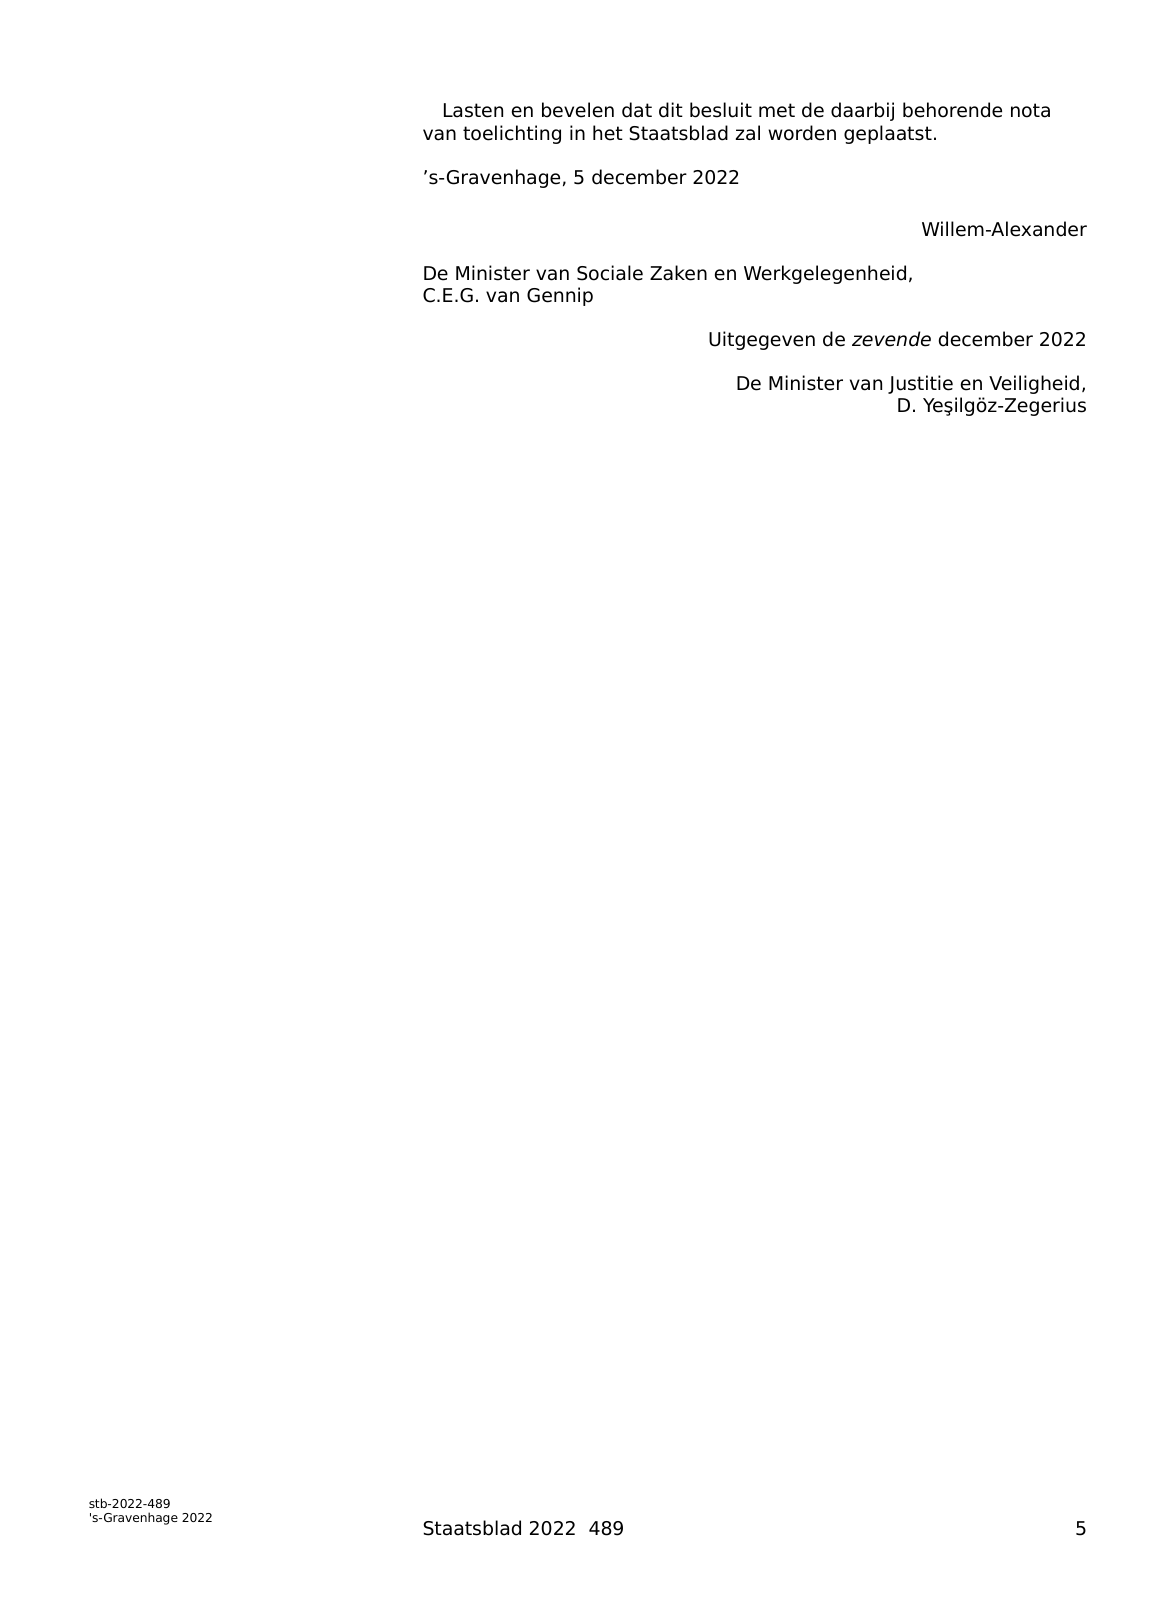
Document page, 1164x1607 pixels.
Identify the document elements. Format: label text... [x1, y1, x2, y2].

text De Minister van Justitie en Veiligheid, D. Yeşilgöz-Zegerius [422, 373, 1087, 417]
text 's-Gravenhage 2022 [88, 1511, 323, 1525]
text Willem-Alexander [422, 218, 1087, 241]
text De Minister van Sociale Zaken en Werkgelegenheid, C.E.G. van Gennip [422, 263, 1087, 307]
text ’s-Gravenhage, 5 december 2022 [422, 167, 1087, 188]
text Uitgegeven de zevende december 2022 [422, 329, 1087, 351]
text stb-2022-489 [88, 1497, 323, 1511]
text Lasten en bevelen dat dit besluit met de daarbij behorende nota van toelichting in het Staatsblad zal worden geplaatst. [422, 100, 1087, 144]
